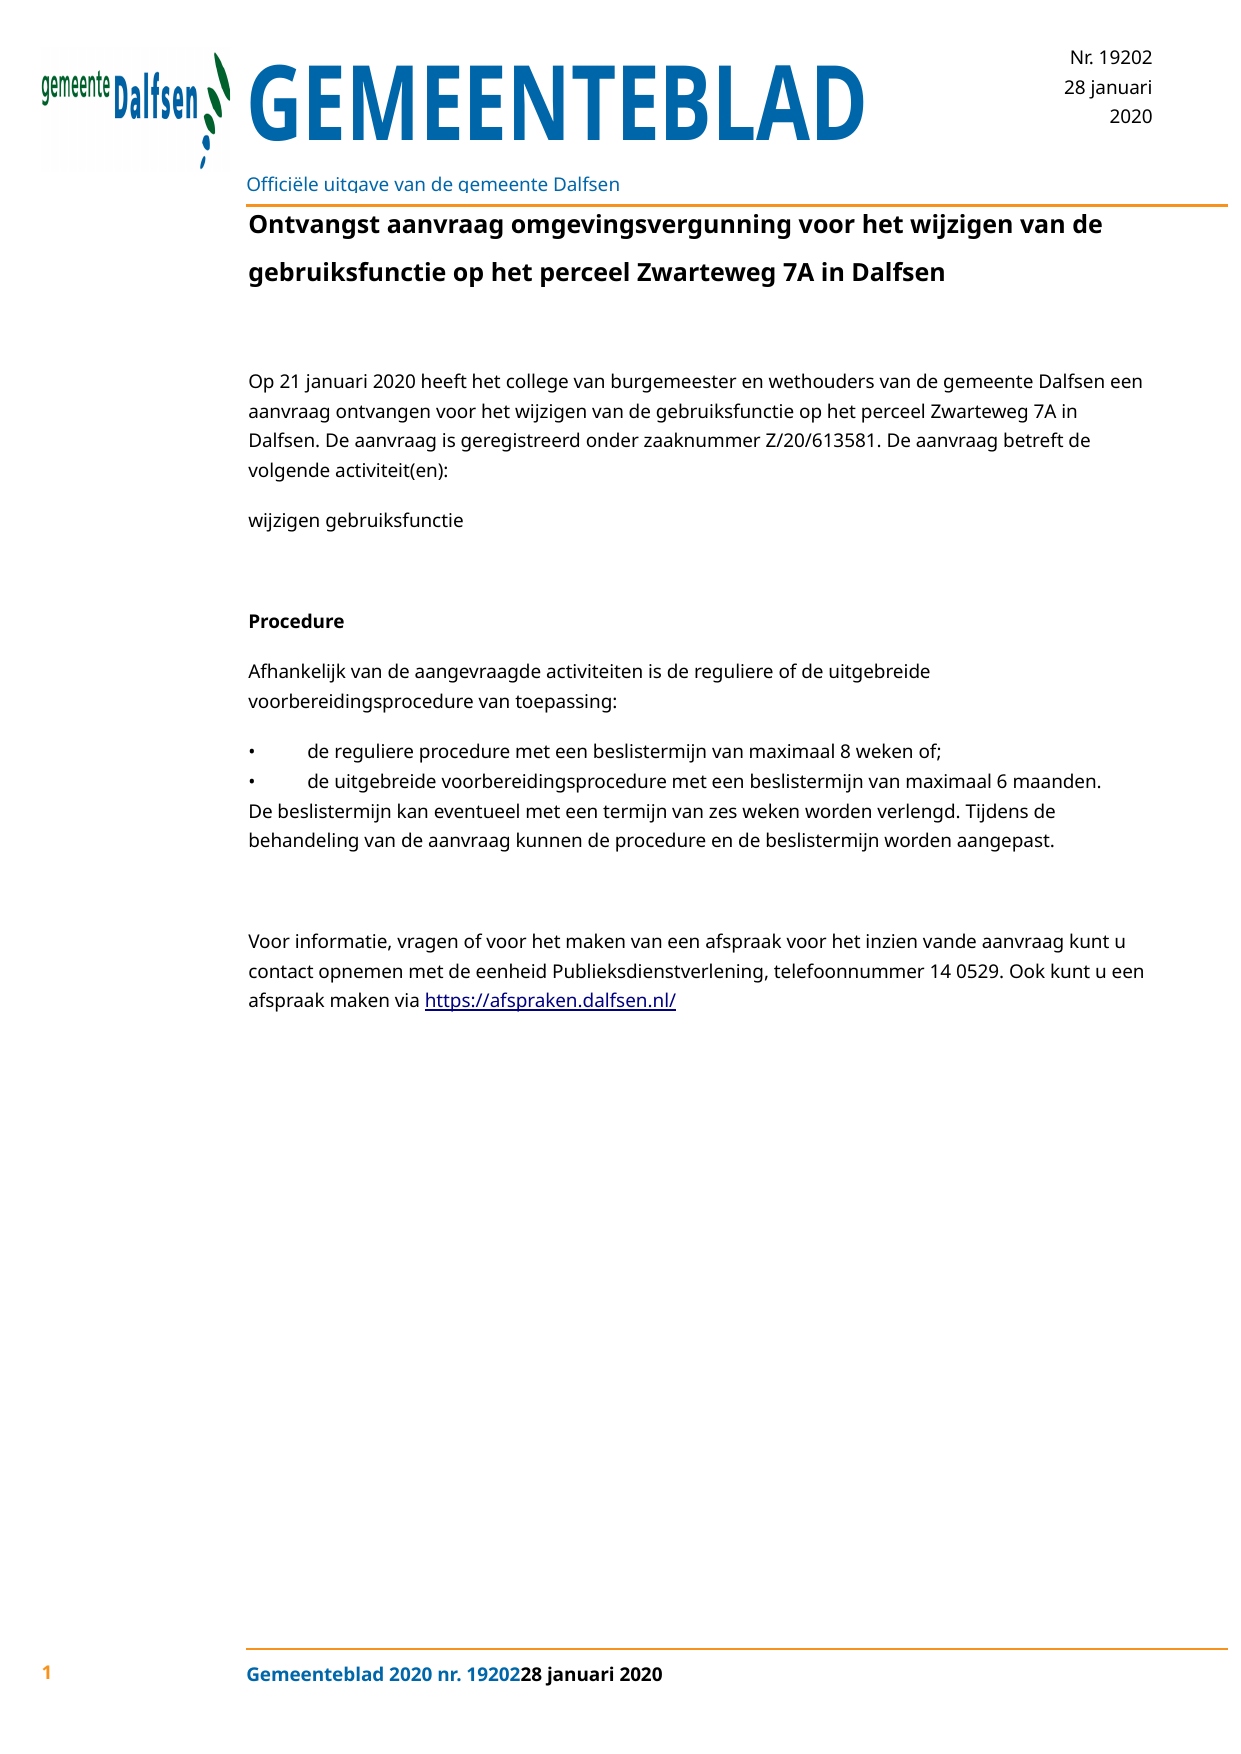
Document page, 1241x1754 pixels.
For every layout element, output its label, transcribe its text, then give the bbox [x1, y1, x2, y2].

text Afhankelijk van de aangevraagde activiteiten is de reguliere of de uitgebreide voorbereidingsprocedure van toepassing: [248, 659, 1152, 714]
text Voor informatie, vragen of voor het maken van een afspraak voor het inzien vande aanvraag kunt u contact opnemen met de eenheid Publieksdienstverlening, telefoonnummer 14 0529. Ook kunt u een afspraak maken via https://afspraken.dalfsen.nl/ [248, 928, 1152, 1013]
picture [41, 47, 231, 172]
text Procedure [248, 608, 1152, 634]
text Op 21 januari 2020 heeft het college van burgemeester en wethouders van de gemeente Dalfsen een aanvraag ontvangen voor het wijzigen van de gebruiksfunctie op het perceel Zwarteweg 7A in Dalfsen. De aanvraag is geregistreerd onder zaaknummer Z/20/613581. De aanvraag betreft de volgende activiteit(en): [248, 368, 1152, 483]
text Ontvangst aanvraag omgevingsvergunning voor het wijzigen van de gebruiksfunctie op het perceel Zwarteweg 7A in Dalfsen [248, 207, 1152, 288]
list de uitgebreide voorbereidingsprocedure met een beslistermijn van maximaal 6 maanden. [248, 768, 1152, 794]
text De beslistermijn kan eventueel met een termijn van zes weken worden verlengd. Tijdens de behandeling van de aanvraag kunnen de procedure en de beslistermijn worden aangepast. [248, 798, 1152, 853]
text wijzigen gebruiksfunctie [248, 507, 1152, 533]
list de reguliere procedure met een beslistermijn van maximaal 8 weken of; [248, 739, 1152, 764]
